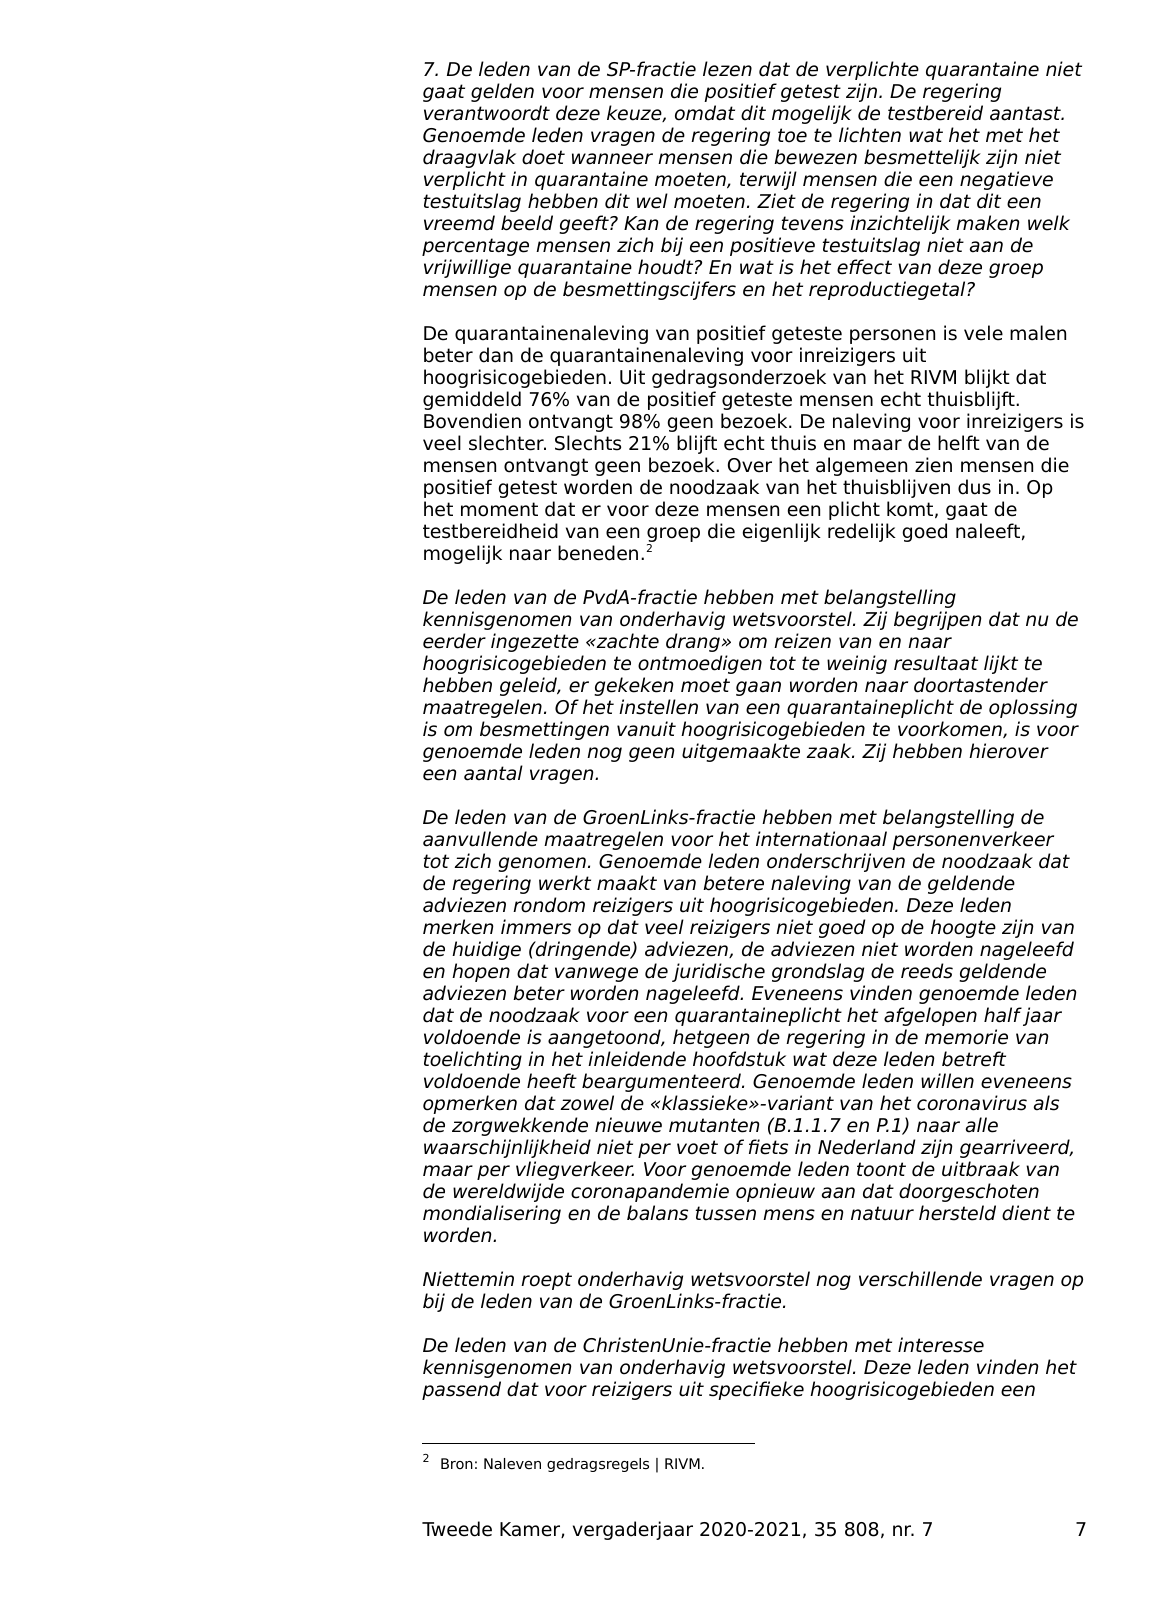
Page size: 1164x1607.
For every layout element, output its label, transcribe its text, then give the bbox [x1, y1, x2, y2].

text De leden van de ChristenUnie-fractie hebben met interesse kennisgenomen van onderhavig wetsvoorstel. Deze leden vinden het passend dat voor reizigers uit specifieke hoogrisicogebieden een [422, 1335, 1087, 1401]
text De quarantainenaleving van positief geteste personen is vele malen beter dan de quarantainenaleving voor inreizigers uit hoogrisicogebieden. Uit gedragsonderzoek van het RIVM blijkt dat gemiddeld 76% van de positief geteste mensen echt thuisblijft. Bovendien ontvangt 98% geen bezoek. De naleving voor inreizigers is veel slechter. Slechts 21% blijft echt thuis en maar de helft van de mensen ontvangt geen bezoek. Over het algemeen zien mensen die positief getest worden de noodzaak van het thuisblijven dus in. Op het moment dat er voor deze mensen een plicht komt, gaat de testbereidheid van een groep die eigenlijk redelijk goed naleeft, mogelijk naar beneden. [422, 323, 1087, 565]
text Niettemin roept onderhavig wetsvoorstel nog verschillende vragen op bij de leden van de GroenLinks-fractie. [422, 1269, 1087, 1313]
text 7. De leden van de SP-fractie lezen dat de verplichte quarantaine niet gaat gelden voor mensen die positief getest zijn. De regering verantwoordt deze keuze, omdat dit mogelijk de testbereid aantast. Genoemde leden vragen de regering toe te lichten wat het met het draagvlak doet wanneer mensen die bewezen besmettelijk zijn niet verplicht in quarantaine moeten, terwijl mensen die een negatieve testuitslag hebben dit wel moeten. Ziet de regering in dat dit een vreemd beeld geeft? Kan de regering tevens inzichtelijk maken welk percentage mensen zich bij een positieve testuitslag niet aan de vrijwillige quarantaine houdt? En wat is het effect van deze groep mensen op de besmettingscijfers en het reproductiegetal? [422, 59, 1087, 301]
text Bron: Naleven gedragsregels | RIVM. [422, 1452, 1087, 1474]
text De leden van de GroenLinks-fractie hebben met belangstelling de aanvullende maatregelen voor het internationaal personenverkeer tot zich genomen. Genoemde leden onderschrijven de noodzaak dat de regering werkt maakt van betere naleving van de geldende adviezen rondom reizigers uit hoogrisicogebieden. Deze leden merken immers op dat veel reizigers niet goed op de hoogte zijn van de huidige (dringende) adviezen, de adviezen niet worden nageleefd en hopen dat vanwege de juridische grondslag de reeds geldende adviezen beter worden nageleefd. Eveneens vinden genoemde leden dat de noodzaak voor een quarantaineplicht het afgelopen half jaar voldoende is aangetoond, hetgeen de regering in de memorie van toelichting in het inleidende hoofdstuk wat deze leden betreft voldoende heeft beargumenteerd. Genoemde leden willen eveneens opmerken dat zowel de «klassieke»-variant van het coronavirus als de zorgwekkende nieuwe mutanten (B.1.1.7 en P.1) naar alle waarschijnlijkheid niet per voet of fiets in Nederland zijn gearriveerd, maar per vliegverkeer. Voor genoemde leden toont de uitbraak van de wereldwijde coronapandemie opnieuw aan dat doorgeschoten mondialisering en de balans tussen mens en natuur hersteld dient te worden. [422, 807, 1087, 1247]
text De leden van de PvdA-fractie hebben met belangstelling kennisgenomen van onderhavig wetsvoorstel. Zij begrijpen dat nu de eerder ingezette «zachte drang» om reizen van en naar hoogrisicogebieden te ontmoedigen tot te weinig resultaat lijkt te hebben geleid, er gekeken moet gaan worden naar doortastender maatregelen. Of het instellen van een quarantaineplicht de oplossing is om besmettingen vanuit hoogrisicogebieden te voorkomen, is voor genoemde leden nog geen uitgemaakte zaak. Zij hebben hierover een aantal vragen. [422, 587, 1087, 785]
